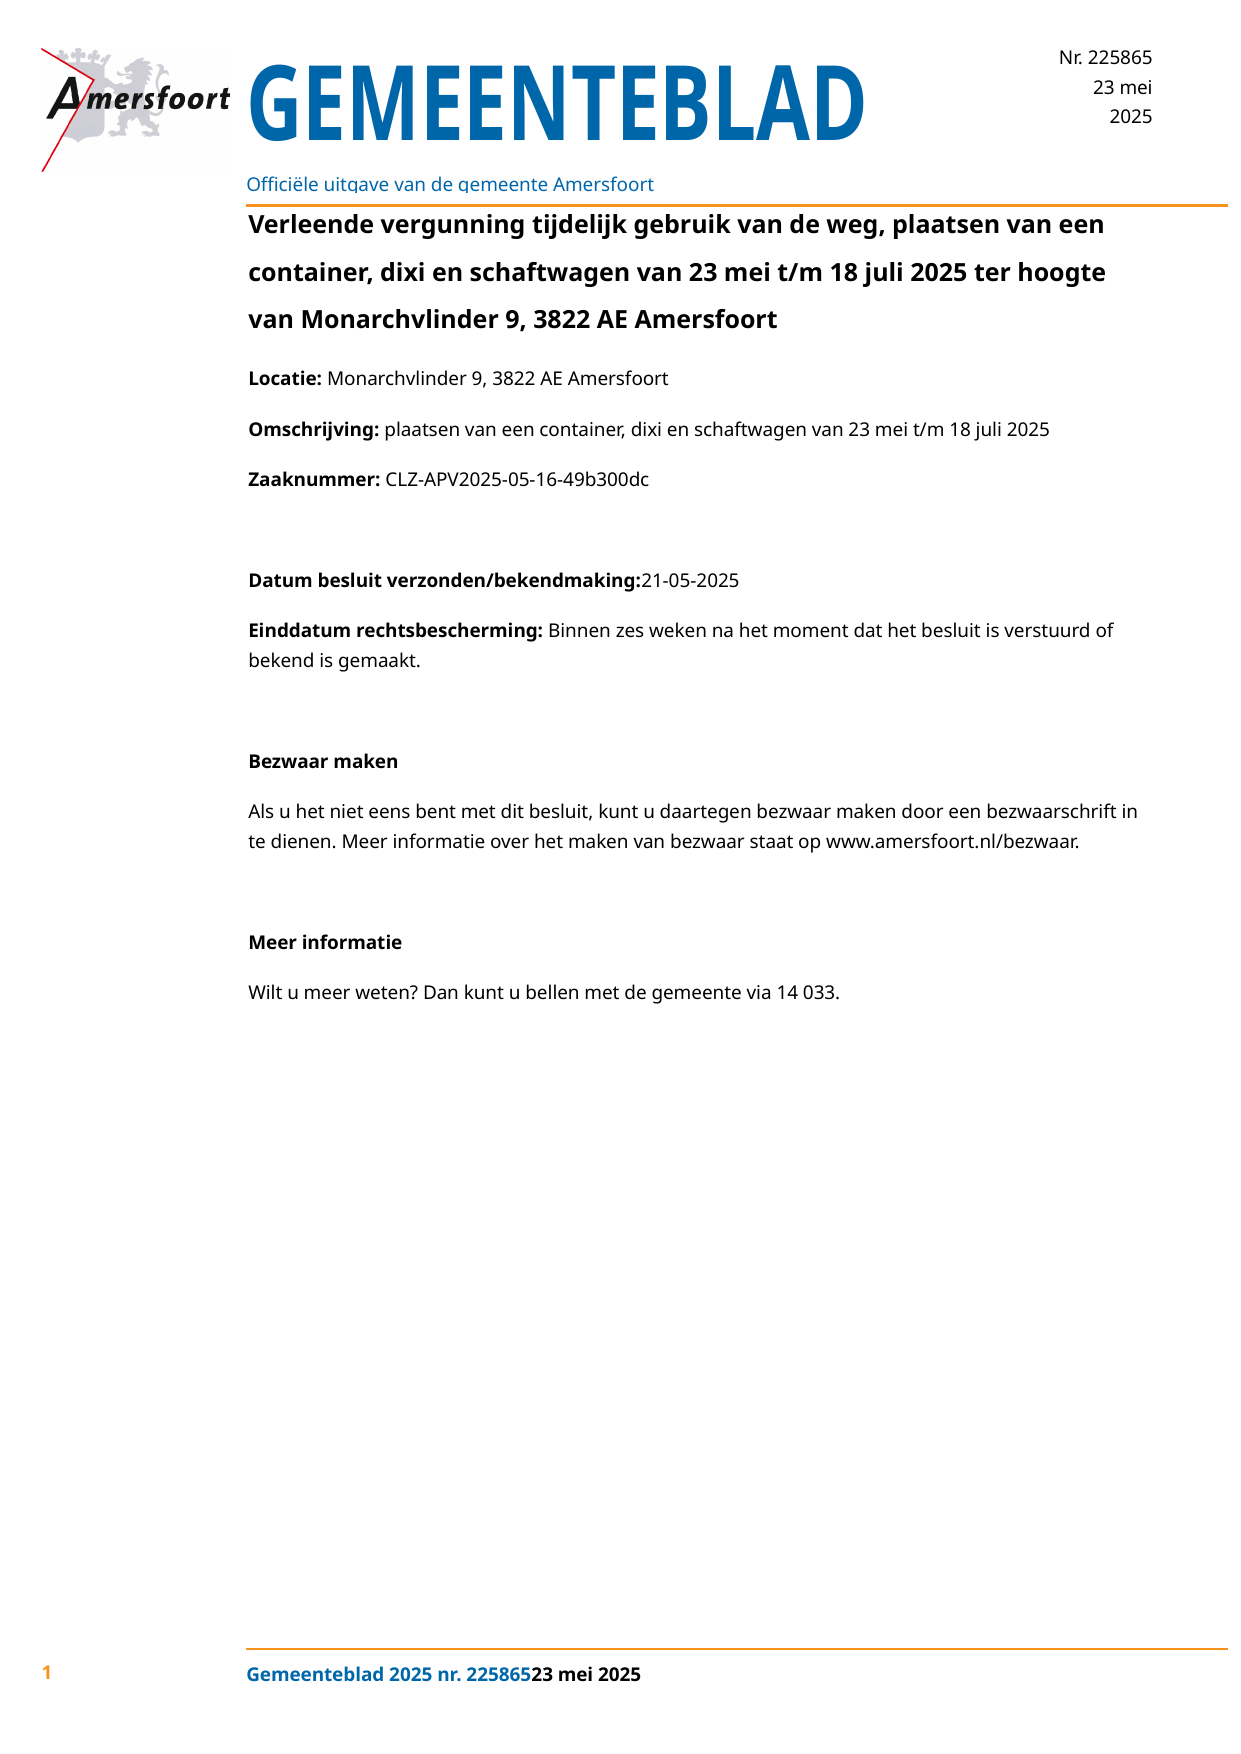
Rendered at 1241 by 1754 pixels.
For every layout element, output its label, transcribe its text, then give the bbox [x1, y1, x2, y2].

text Als u het niet eens bent met dit besluit, kunt u daartegen bezwaar maken door een bezwaarschrift in te dienen. Meer informatie over het maken van bezwaar staat op www.amersfoort.nl/bezwaar. [248, 798, 1152, 854]
text Zaaknummer: CLZ-APV2025-05-16-49b300dc [248, 466, 1152, 492]
text Datum besluit verzonden/bekendmaking:21-05-2025 [248, 567, 1152, 593]
text Omschrijving: plaatsen van een container, dixi en schaftwagen van 23 mei t/m 18 juli 2025 [248, 416, 1152, 442]
text Locatie: Monarchvlinder 9, 3822 AE Amersfoort [248, 366, 1152, 391]
text Verleende vergunning tijdelijk gebruik van de weg, plaatsen van een container, dixi en schaftwagen van 23 mei t/m 18 juli 2025 ter hoogte van Monarchvlinder 9, 3822 AE Amersfoort [248, 207, 1152, 336]
text Meer informatie [248, 929, 1152, 954]
text Bezwaar maken [248, 748, 1152, 774]
text Wilt u meer weten? Dan kunt u bellen met de gemeente via 14 033. [248, 979, 1152, 1005]
picture [41, 47, 231, 172]
text Einddatum rechtsbescherming: Binnen zes weken na het moment dat het besluit is verstuurd of bekend is gemaakt. [248, 618, 1152, 673]
